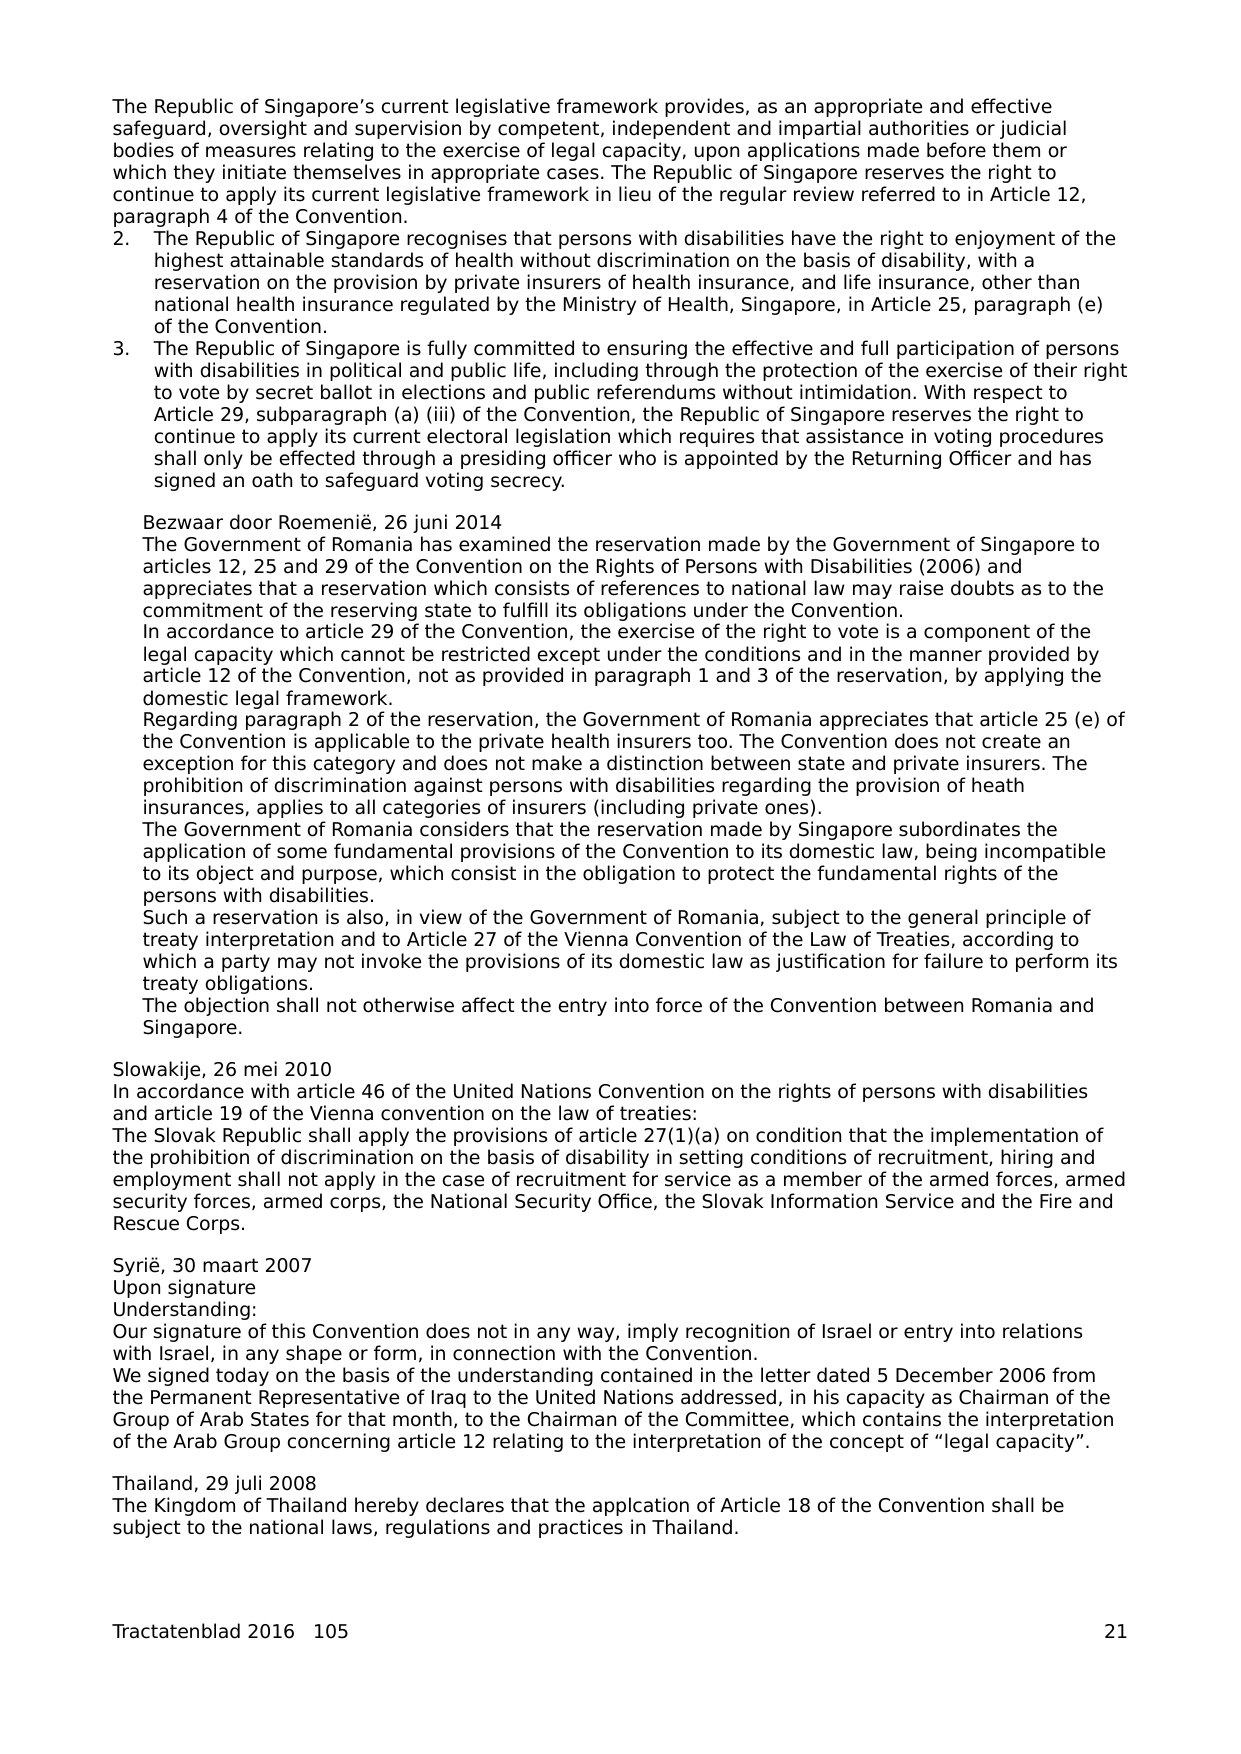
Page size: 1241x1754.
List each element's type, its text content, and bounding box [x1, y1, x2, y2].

text Such a reservation is also, in view of the Government of Romania, subject to the general principle of treaty interpretation and to Article 27 of the Vienna Convention of the Law of Treaties, according to which a party may not invoke the provisions of its domestic law as justification for failure to perform its treaty obligations. [142, 907, 1128, 995]
text Understanding: [112, 1299, 1128, 1321]
text 2. The Republic of Singapore recognises that persons with disabilities have the right to enjoyment of the highest attainable standards of health without discrimination on the basis of disability, with a reservation on the provision by private insurers of health insurance, and life insurance, other than national health insurance regulated by the Ministry of Health, Singapore, in Article 25, paragraph (e) of the Convention. [112, 228, 1128, 338]
text The Republic of Singapore’s current legislative framework provides, as an appropriate and effective safeguard, oversight and supervision by competent, independent and impartial authorities or judicial bodies of measures relating to the exercise of legal capacity, upon applications made before them or which they initiate themselves in appropriate cases. The Republic of Singapore reserves the right to continue to apply its current legislative framework in lieu of the regular review referred to in Article 12, paragraph 4 of the Convention. [112, 96, 1128, 228]
text Bezwaar door Roemenië, 26 juni 2014 [142, 512, 1128, 533]
text Slowakije, 26 mei 2010 [112, 1059, 1128, 1081]
text The Slovak Republic shall apply the provisions of article 27(1)(a) on condition that the implementation of the prohibition of discrimination on the basis of disability in setting conditions of recruitment, hiring and employment shall not apply in the case of recruitment for service as a member of the armed forces, armed security forces, armed corps, the National Security Office, the Slovak Information Service and the Fire and Rescue Corps. [112, 1125, 1128, 1235]
text We signed today on the basis of the understanding contained in the letter dated 5 December 2006 from the Permanent Representative of Iraq to the United Nations addressed, in his capacity as Chairman of the Group of Arab States for that month, to the Chairman of the Committee, which contains the interpretation of the Arab Group concerning article 12 relating to the interpretation of the concept of “legal capacity”. [112, 1365, 1128, 1453]
text In accordance to article 29 of the Convention, the exercise of the right to vote is a component of the legal capacity which cannot be restricted except under the conditions and in the manner provided by article 12 of the Convention, not as provided in paragraph 1 and 3 of the reservation, by applying the domestic legal framework. [142, 621, 1128, 709]
text Thailand, 29 juli 2008 [112, 1473, 1128, 1495]
text Our signature of this Convention does not in any way, imply recognition of Israel or entry into relations with Israel, in any shape or form, in connection with the Convention. [112, 1321, 1128, 1365]
text The objection shall not otherwise affect the entry into force of the Convention between Romania and Singapore. [142, 995, 1128, 1039]
text The Kingdom of Thailand hereby declares that the applcation of Article 18 of the Convention shall be subject to the national laws, regulations and practices in Thailand. [112, 1495, 1128, 1539]
text Syrië, 30 maart 2007 [112, 1255, 1128, 1277]
text In accordance with article 46 of the United Nations Convention on the rights of persons with disabilities and article 19 of the Vienna convention on the law of treaties: [112, 1081, 1128, 1125]
text Regarding paragraph 2 of the reservation, the Government of Romania appreciates that article 25 (e) of the Convention is applicable to the private health insurers too. The Convention does not create an exception for this category and does not make a distinction between state and private insurers. The prohibition of discrimination against persons with disabilities regarding the provision of heath insurances, applies to all categories of insurers (including private ones). [142, 709, 1128, 819]
text The Government of Romania considers that the reservation made by Singapore subordinates the application of some fundamental provisions of the Convention to its domestic law, being incompatible to its object and purpose, which consist in the obligation to protect the fundamental rights of the persons with disabilities. [142, 819, 1128, 907]
text 3. The Republic of Singapore is fully committed to ensuring the effective and full participation of persons with disabilities in political and public life, including through the protection of the exercise of their right to vote by secret ballot in elections and public referendums without intimidation. With respect to Article 29, subparagraph (a) (iii) of the Convention, the Republic of Singapore reserves the right to continue to apply its current electoral legislation which requires that assistance in voting procedures shall only be effected through a presiding officer who is appointed by the Returning Officer and has signed an oath to safeguard voting secrecy. [112, 338, 1128, 492]
text Upon signature [112, 1277, 1128, 1299]
text The Government of Romania has examined the reservation made by the Government of Singapore to articles 12, 25 and 29 of the Convention on the Rights of Persons with Disabilities (2006) and appreciates that a reservation which consists of references to national law may raise doubts as to the commitment of the reserving state to fulfill its obligations under the Convention. [142, 533, 1128, 621]
